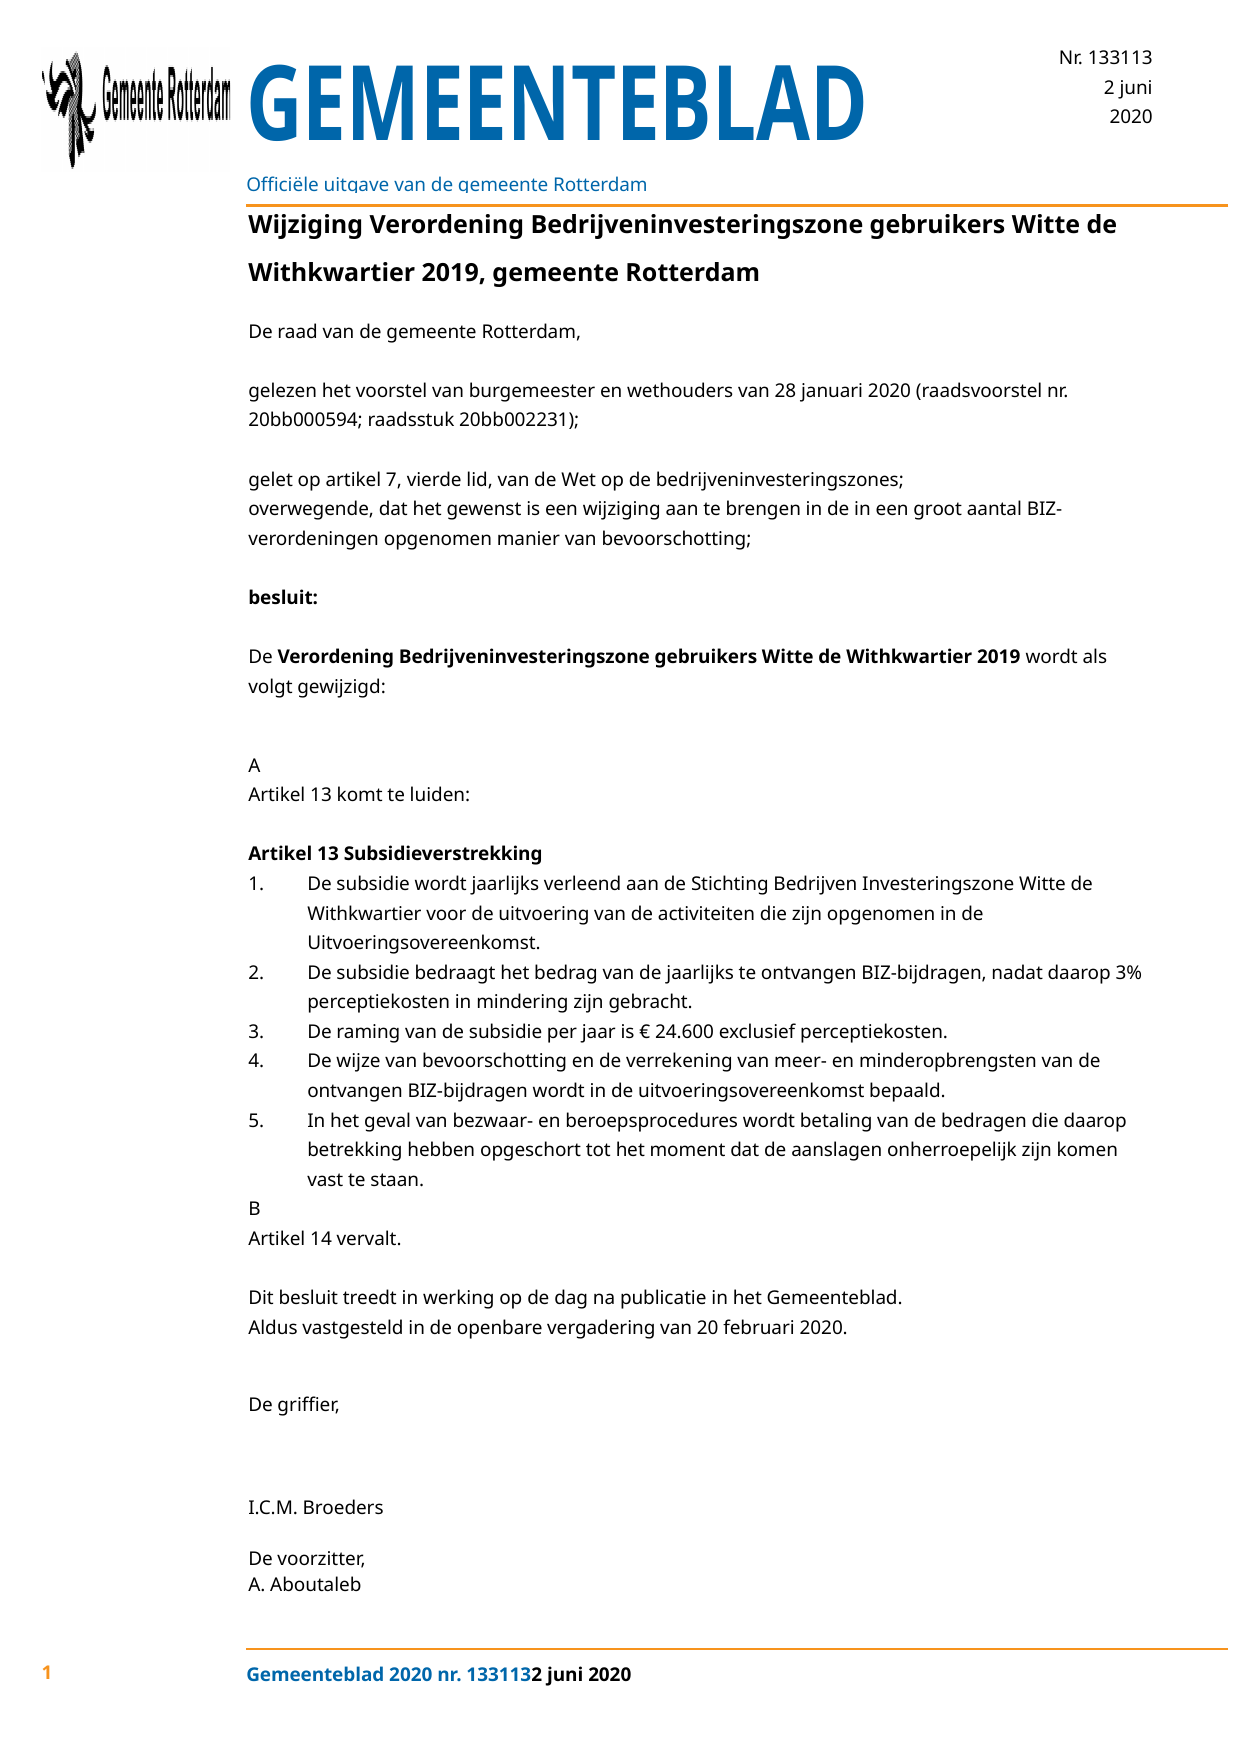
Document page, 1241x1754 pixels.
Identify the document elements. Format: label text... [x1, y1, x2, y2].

text gelezen het voorstel van burgemeester en wethouders van 28 januari 2020 (raadsvoorstel nr. 20bb000594; raadsstuk 20bb002231); [248, 377, 1152, 432]
text Artikel 13 Subsidieverstrekking [248, 841, 1152, 866]
text De raad van de gemeente Rotterdam, [248, 318, 1152, 344]
picture [41, 47, 231, 172]
text Artikel 14 vervalt. [248, 1225, 1152, 1251]
list De subsidie wordt jaarlijks verleend aan de Stichting Bedrijven Investeringszone Witte de Withkwartier voor de uitvoering van de activiteiten die zijn opgenomen in de Uitvoeringsovereenkomst. [248, 870, 1152, 955]
text besluit: [248, 584, 1152, 610]
text Artikel 13 komt te luiden: [248, 781, 1152, 807]
text gelet op artikel 7, vierde lid, van de Wet op de bedrijveninvesteringszones; [248, 466, 1152, 492]
list De subsidie bedraagt het bedrag van de jaarlijks te ontvangen BIZ-bijdragen, nadat daarop 3% perceptiekosten in mindering zijn gebracht. [248, 959, 1152, 1014]
text A. Aboutaleb [248, 1571, 1152, 1597]
text Dit besluit treedt in werking op de dag na publicatie in het Gemeenteblad. [248, 1284, 1152, 1310]
text A [248, 752, 1152, 777]
list In het geval van bezwaar- en beroepsprocedures wordt betaling van de bedragen die daarop betrekking hebben opgeschort tot het moment dat de aanslagen onherroepelijk zijn komen vast te staan. [248, 1107, 1152, 1192]
text Aldus vastgesteld in de openbare vergadering van 20 februari 2020. [248, 1314, 1152, 1339]
text De voorzitter, [248, 1545, 1152, 1571]
text B [248, 1196, 1152, 1221]
text De griffier, [248, 1391, 1152, 1417]
list De wijze van bevoorschotting en de verrekening van meer- en minderopbrengsten van de ontvangen BIZ-bijdragen wordt in de uitvoeringsovereenkomst bepaald. [248, 1048, 1152, 1103]
text De Verordening Bedrijveninvesteringszone gebruikers Witte de Withkwartier 2019 wordt als volgt gewijzigd: [248, 643, 1152, 699]
text Wijziging Verordening Bedrijveninvesteringszone gebruikers Witte de Withkwartier 2019, gemeente Rotterdam [248, 207, 1152, 288]
list De raming van de subsidie per jaar is € 24.600 exclusief perceptiekosten. [248, 1018, 1152, 1044]
text I.C.M. Broeders [248, 1494, 1152, 1520]
text overwegende, dat het gewenst is een wijziging aan te brengen in de in een groot aantal BIZ-verordeningen opgenomen manier van bevoorschotting; [248, 495, 1152, 551]
